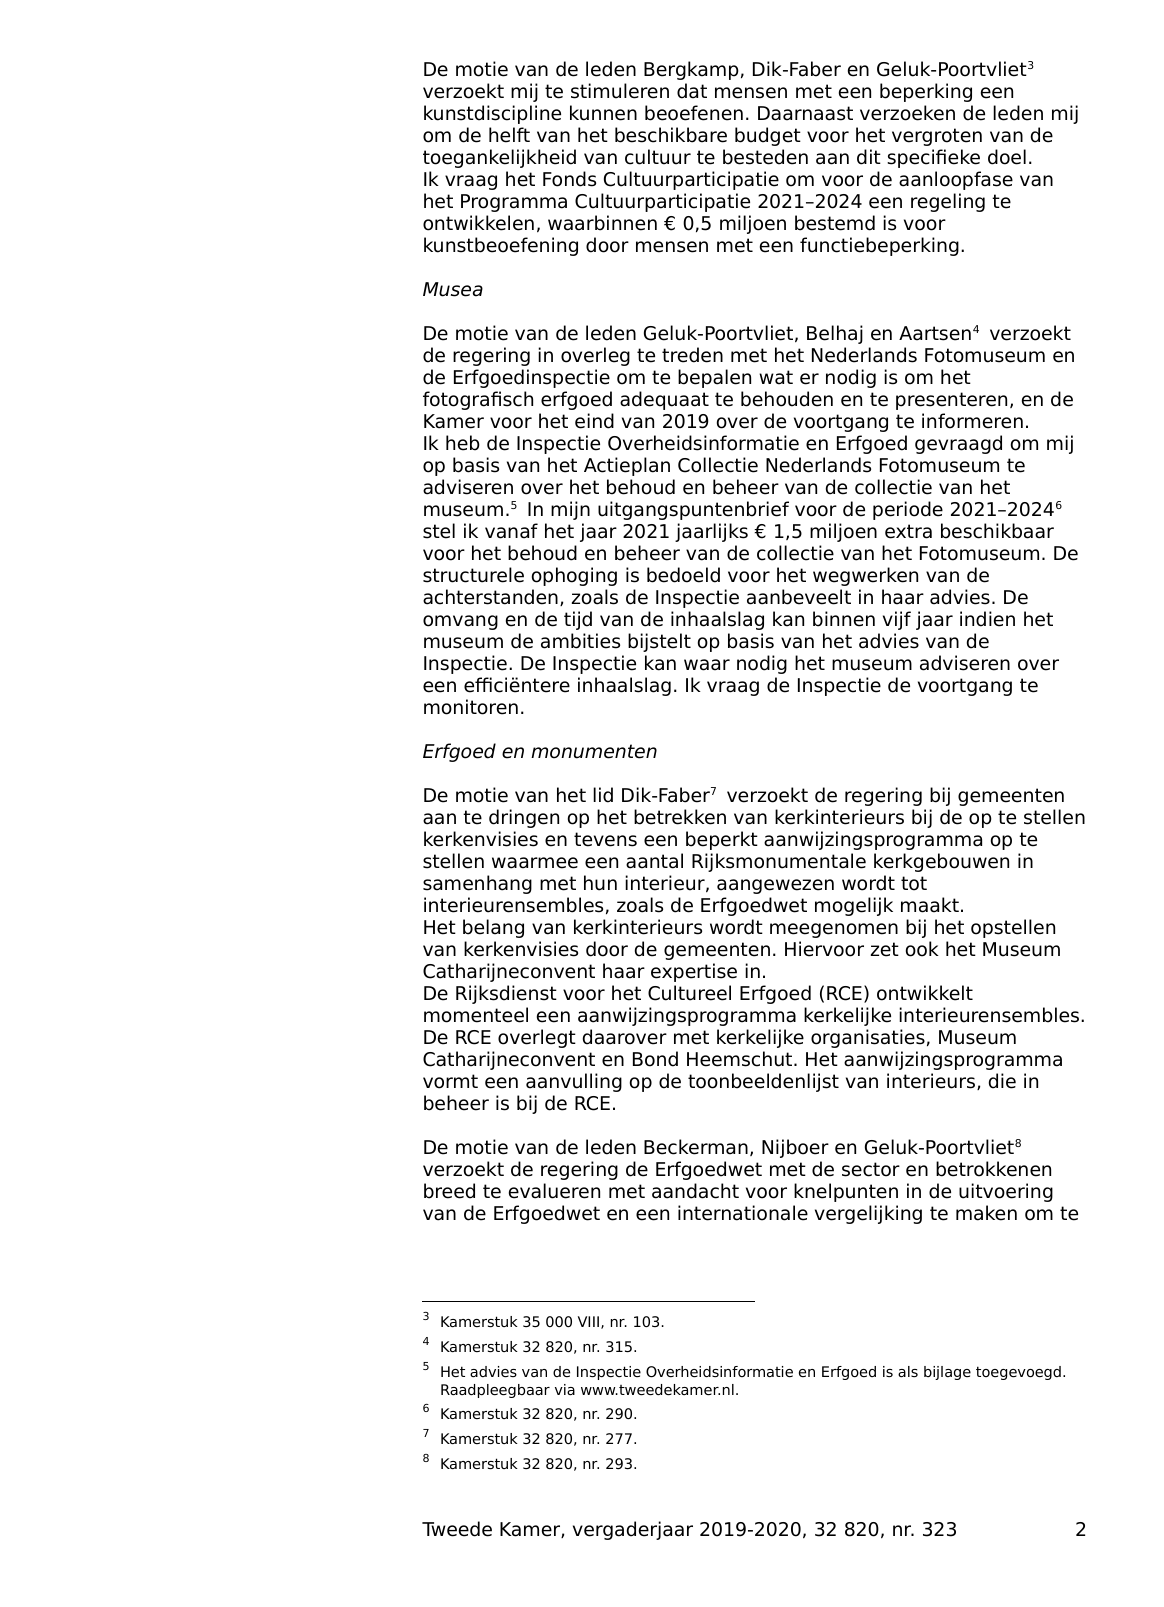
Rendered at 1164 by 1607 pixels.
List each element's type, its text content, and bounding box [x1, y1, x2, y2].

text De motie van de leden Geluk-Poortvliet, Belhaj en Aartsen verzoekt de regering in overleg te treden met het Nederlands Fotomuseum en de Erfgoedinspectie om te bepalen wat er nodig is om het fotografisch erfgoed adequaat te behouden en te presenteren, en de Kamer voor het eind van 2019 over de voortgang te informeren. [422, 323, 1087, 433]
subtitle Erfgoed en monumenten [422, 741, 1087, 763]
text De motie van de leden Bergkamp, Dik-Faber en Geluk-Poortvliet verzoekt mij te stimuleren dat mensen met een beperking een kunstdiscipline kunnen beoefenen. Daarnaast verzoeken de leden mij om de helft van het beschikbare budget voor het vergroten van de toegankelijkheid van cultuur te besteden aan dit specifieke doel. [422, 59, 1087, 169]
text Het belang van kerkinterieurs wordt meegenomen bij het opstellen van kerkenvisies door de gemeenten. Hiervoor zet ook het Museum Catharijneconvent haar expertise in. [422, 917, 1087, 983]
subtitle Musea [422, 279, 1087, 301]
text Kamerstuk 32 820, nr. 293. [422, 1452, 1087, 1474]
text Kamerstuk 35 000 VIII, nr. 103. [422, 1310, 1087, 1332]
text Ik vraag het Fonds Cultuurparticipatie om voor de aanloopfase van het Programma Cultuurparticipatie 2021–2024 een regeling te ontwikkelen, waarbinnen € 0,5 miljoen bestemd is voor kunstbeoefening door mensen met een functiebeperking. [422, 169, 1087, 257]
text De motie van de leden Beckerman, Nijboer en Geluk-Poortvliet verzoekt de regering de Erfgoedwet met de sector en betrokkenen breed te evalueren met aandacht voor knelpunten in de uitvoering van de Erfgoedwet en een internationale vergelijking te maken om te [422, 1137, 1087, 1225]
text Kamerstuk 32 820, nr. 315. [422, 1335, 1087, 1357]
text De motie van het lid Dik-Faber verzoekt de regering bij gemeenten aan te dringen op het betrekken van kerkinterieurs bij de op te stellen kerkenvisies en tevens een beperkt aanwijzingsprogramma op te stellen waarmee een aantal Rijksmonumentale kerkgebouwen in samenhang met hun interieur, aangewezen wordt tot interieurensembles, zoals de Erfgoedwet mogelijk maakt. [422, 785, 1087, 917]
text Kamerstuk 32 820, nr. 277. [422, 1427, 1087, 1449]
text Kamerstuk 32 820, nr. 290. [422, 1402, 1087, 1424]
text Ik heb de Inspectie Overheidsinformatie en Erfgoed gevraagd om mij op basis van het Actieplan Collectie Nederlands Fotomuseum te adviseren over het behoud en beheer van de collectie van het museum. In mijn uitgangspuntenbrief voor de periode 2021–2024 stel ik vanaf het jaar 2021 jaarlijks € 1,5 miljoen extra beschikbaar voor het behoud en beheer van de collectie van het Fotomuseum. De structurele ophoging is bedoeld voor het wegwerken van de achterstanden, zoals de Inspectie aanbeveelt in haar advies. De omvang en de tijd van de inhaalslag kan binnen vijf jaar indien het museum de ambities bijstelt op basis van het advies van de Inspectie. De Inspectie kan waar nodig het museum adviseren over een efficiëntere inhaalslag. Ik vraag de Inspectie de voortgang te monitoren. [422, 433, 1087, 719]
text Het advies van de Inspectie Overheidsinformatie en Erfgoed is als bijlage toegevoegd. Raadpleegbaar via www.tweedekamer.nl. [422, 1360, 1087, 1399]
text De Rijksdienst voor het Cultureel Erfgoed (RCE) ontwikkelt momenteel een aanwijzingsprogramma kerkelijke interieurensembles. De RCE overlegt daarover met kerkelijke organisaties, Museum Catharijneconvent en Bond Heemschut. Het aanwijzingsprogramma vormt een aanvulling op de toonbeeldenlijst van interieurs, die in beheer is bij de RCE. [422, 983, 1087, 1115]
